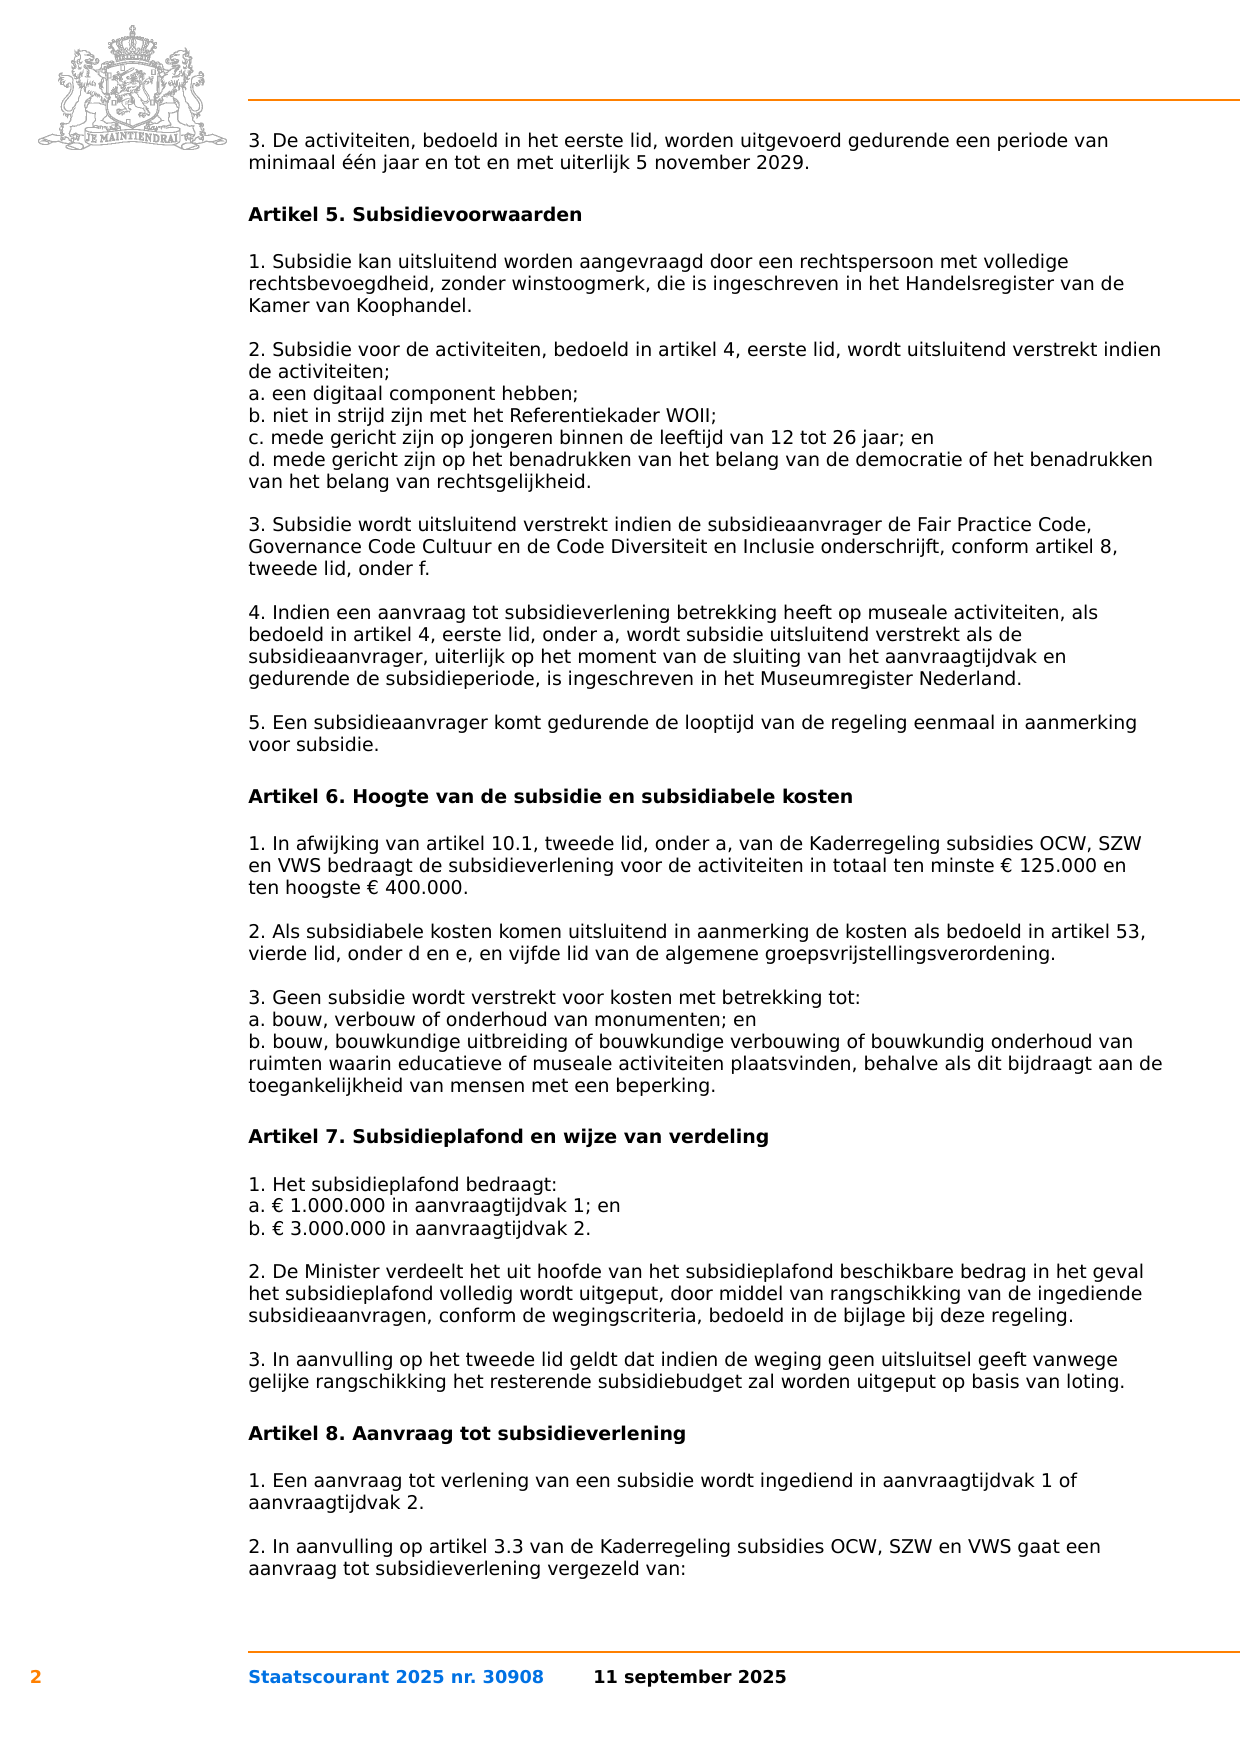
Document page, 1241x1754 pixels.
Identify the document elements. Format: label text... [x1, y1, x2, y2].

picture [38, 25, 227, 150]
text 2. De Minister verdeelt het uit hoofde van het subsidieplafond beschikbare bedrag in het geval het subsidieplafond volledig wordt uitgeput, door middel van rangschikking van de ingediende subsidieaanvragen, conform de wegingscriteria, bedoeld in de bijlage bij deze regeling. [248, 1261, 1163, 1327]
text a. een digitaal component hebben; [248, 383, 1163, 404]
text 3. De activiteiten, bedoeld in het eerste lid, worden uitgevoerd gedurende een periode van minimaal één jaar en tot en met uiterlijk 5 november 2029. [248, 130, 1163, 174]
text 2. In aanvulling op artikel 3.3 van de Kaderregeling subsidies OCW, SZW en VWS gaat een aanvraag tot subsidieverlening vergezeld van: [248, 1536, 1163, 1580]
text 1. Een aanvraag tot verlening van een subsidie wordt ingediend in aanvraagtijdvak 1 of aanvraagtijdvak 2. [248, 1470, 1163, 1514]
text b. € 3.000.000 in aanvraagtijdvak 2. [248, 1217, 1163, 1239]
text 5. Een subsidieaanvrager komt gedurende de looptijd van de regeling eenmaal in aanmerking voor subsidie. [248, 712, 1163, 756]
text 3. Geen subsidie wordt verstrekt voor kosten met betrekking tot: [248, 987, 1163, 1008]
text a. bouw, verbouw of onderhoud van monumenten; en [248, 1008, 1163, 1031]
text 3. In aanvulling op het tweede lid geldt dat indien de weging geen uitsluitsel geeft vanwege gelijke rangschikking het resterende subsidiebudget zal worden uitgeput op basis van loting. [248, 1349, 1163, 1393]
text 1. Subsidie kan uitsluitend worden aangevraagd door een rechtspersoon met volledige rechtsbevoegdheid, zonder winstoogmerk, die is ingeschreven in het Handelsregister van de Kamer van Koophandel. [248, 251, 1163, 317]
text 4. Indien een aanvraag tot subsidieverlening betrekking heeft op museale activiteiten, als bedoeld in artikel 4, eerste lid, onder a, wordt subsidie uitsluitend verstrekt als de subsidieaanvrager, uiterlijk op het moment van de sluiting van het aanvraagtijdvak en gedurende de subsidieperiode, is ingeschreven in het Museumregister Nederland. [248, 602, 1163, 690]
text d. mede gericht zijn op het benadrukken van het belang van de democratie of het benadrukken van het belang van rechtsgelijkheid. [248, 448, 1163, 492]
text c. mede gericht zijn op jongeren binnen de leeftijd van 12 tot 26 jaar; en [248, 427, 1163, 448]
text b. bouw, bouwkundige uitbreiding of bouwkundige verbouwing of bouwkundig onderhoud van ruimten waarin educatieve of museale activiteiten plaatsvinden, behalve als dit bijdraagt aan de toegankelijkheid van mensen met een beperking. [248, 1031, 1163, 1096]
text 2. Subsidie voor de activiteiten, bedoeld in artikel 4, eerste lid, wordt uitsluitend verstrekt indien de activiteiten; [248, 339, 1163, 383]
subtitle Artikel 8. Aanvraag tot subsidieverlening [248, 1423, 1163, 1445]
text 1. Het subsidieplafond bedraagt: [248, 1173, 1163, 1195]
text 2. Als subsidiabele kosten komen uitsluitend in aanmerking de kosten als bedoeld in artikel 53, vierde lid, onder d en e, en vijfde lid van de algemene groepsvrijstellingsverordening. [248, 921, 1163, 965]
subtitle Artikel 7. Subsidieplafond en wijze van verdeling [248, 1126, 1163, 1148]
subtitle Artikel 6. Hoogte van de subsidie en subsidiabele kosten [248, 786, 1163, 808]
text a. € 1.000.000 in aanvraagtijdvak 1; en [248, 1195, 1163, 1217]
text 3. Subsidie wordt uitsluitend verstrekt indien de subsidieaanvrager de Fair Practice Code, Governance Code Cultuur en de Code Diversiteit en Inclusie onderschrijft, conform artikel 8, tweede lid, onder f. [248, 514, 1163, 580]
text 1. In afwijking van artikel 10.1, tweede lid, onder a, van de Kaderregeling subsidies OCW, SZW en VWS bedraagt de subsidieverlening voor de activiteiten in totaal ten minste € 125.000 en ten hoogste € 400.000. [248, 833, 1163, 899]
text b. niet in strijd zijn met het Referentiekader WOII; [248, 404, 1163, 427]
subtitle Artikel 5. Subsidievoorwaarden [248, 204, 1163, 226]
